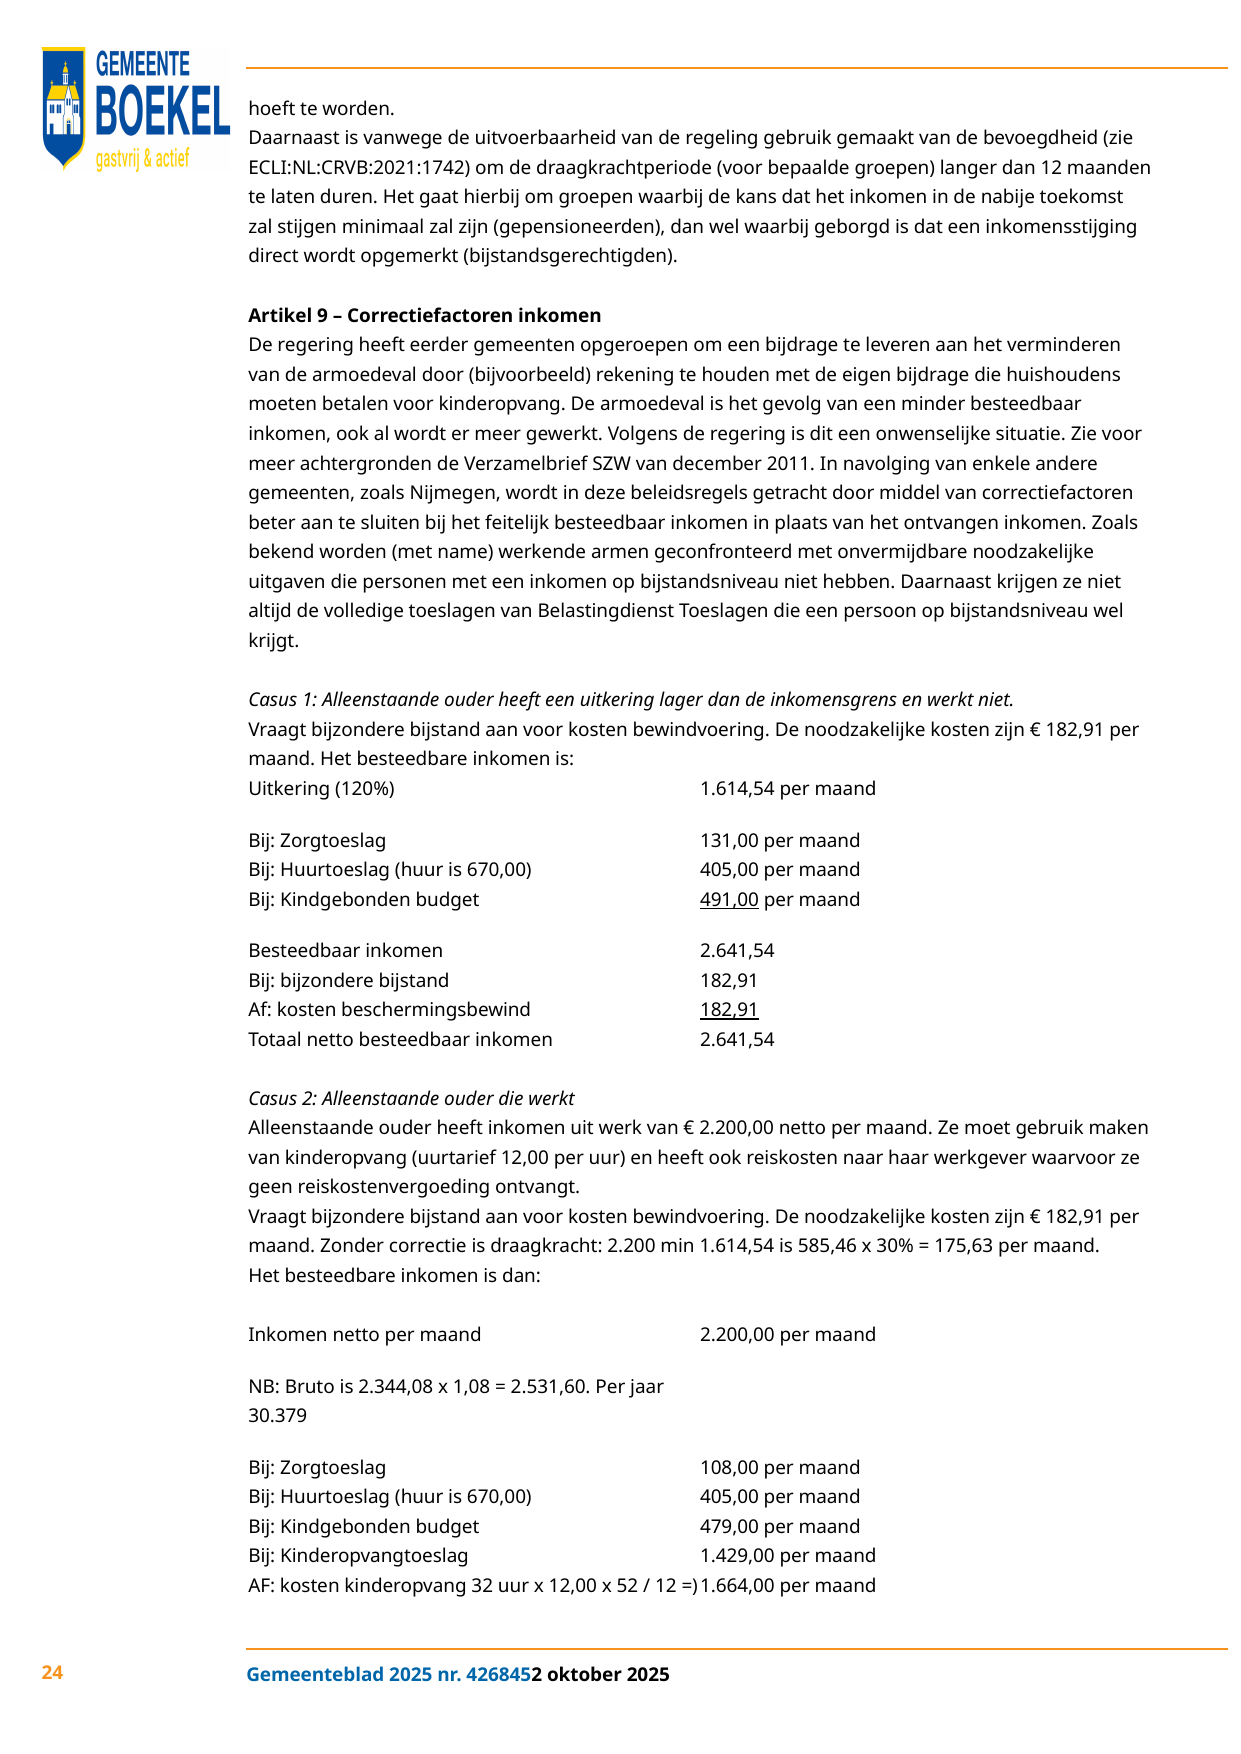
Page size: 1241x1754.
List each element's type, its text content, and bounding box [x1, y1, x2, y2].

table_header 1.614,54 per maand [700, 775, 1152, 801]
text Daarnaast is vanwege de uitvoerbaarheid van de regeling gebruik gemaakt van de bevoegdheid (zie ECLI:NL:CRVB:2021:1742) om de draagkrachtperiode (voor bepaalde groepen) langer dan 12 maanden te laten duren. Het gaat hierbij om groepen waarbij de kans dat het inkomen in de nabije toekomst zal stijgen minimaal zal zijn (gepensioneerden), dan wel waarbij geborgd is dat een inkomensstijging direct wordt opgemerkt (bijstandsgerechtigden). [248, 124, 1152, 268]
text De regering heeft eerder gemeenten opgeroepen om een bijdrage te leveren aan het verminderen van de armoedeval door (bijvoorbeeld) rekening te houden met de eigen bijdrage die huishoudens moeten betalen voor kinderopvang. De armoedeval is het gevolg van een minder besteedbaar inkomen, ook al wordt er meer gewerkt. Volgens de regering is dit een onwenselijke situatie. Zie voor meer achtergronden de Verzamelbrief SZW van december 2011. In navolging van enkele andere gemeenten, zoals Nijmegen, wordt in deze beleidsregels getracht door middel van correctiefactoren beter aan te sluiten bij het feitelijk besteedbaar inkomen in plaats van het ontvangen inkomen. Zoals bekend worden (met name) werkende armen geconfronteerd met onvermijdbare noodzakelijke uitgaven die personen met een inkomen op bijstandsniveau niet hebben. Daarnaast krijgen ze niet altijd de volledige toeslagen van Belastingdienst Toeslagen die een persoon op bijstandsniveau wel krijgt. [248, 331, 1152, 653]
text Vraagt bijzondere bijstand aan voor kosten bewindvoering. De noodzakelijke kosten zijn € 182,91 per maand. Zonder correctie is draagkracht: 2.200 min 1.614,54 is 585,46 x 30% = 175,63 per maand. [248, 1203, 1152, 1258]
table_cell [248, 801, 700, 827]
table_cell [700, 801, 1152, 827]
table_cell Besteedbaar inkomen Bij: bijzondere bijstand Af: kosten beschermingsbewind Totaal netto besteedbaar inkomen [248, 938, 700, 1052]
text Artikel 9 – Correctiefactoren inkomen [248, 302, 1152, 328]
table_cell [248, 1428, 700, 1454]
table_cell [700, 912, 1152, 937]
table_cell 2.641,54 182,91 182,91 2.641,54 [700, 938, 1152, 1052]
text hoeft te worden. [248, 95, 1152, 121]
table_header Uitkering (120%) [248, 775, 700, 801]
table_cell [700, 1347, 1152, 1373]
table_cell [248, 1347, 700, 1373]
text Casus 1: Alleenstaande ouder heeft een uitkering lager dan de inkomensgrens en werkt niet. [248, 686, 1152, 712]
picture [41, 47, 231, 172]
table_header Inkomen netto per maand [248, 1321, 700, 1347]
text Vraagt bijzondere bijstand aan voor kosten bewindvoering. De noodzakelijke kosten zijn € 182,91 per maand. Het besteedbare inkomen is: [248, 716, 1152, 771]
text Het besteedbare inkomen is dan: [248, 1262, 1152, 1288]
table_cell 108,00 per maand 405,00 per maand 479,00 per maand 1.429,00 per maand 1.664,00 per maand [700, 1454, 1152, 1598]
table_cell [700, 1428, 1152, 1454]
table_cell Bij: Zorgtoeslag Bij: Huurtoeslag (huur is 670,00) Bij: Kindgebonden budget [248, 827, 700, 912]
table_cell [248, 912, 700, 937]
table_cell [700, 1373, 1152, 1428]
table_cell Bij: Zorgtoeslag Bij: Huurtoeslag (huur is 670,00) Bij: Kindgebonden budget Bij: Kinderopvangtoeslag AF: kosten kinderopvang 32 uur x 12,00 x 52 / 12 =) [248, 1454, 700, 1598]
text Alleenstaande ouder heeft inkomen uit werk van € 2.200,00 netto per maand. Ze moet gebruik maken van kinderopvang (uurtarief 12,00 per uur) en heeft ook reiskosten naar haar werkgever waarvoor ze geen reiskostenvergoeding ontvangt. [248, 1114, 1152, 1199]
table_cell NB: Bruto is 2.344,08 x 1,08 = 2.531,60. Per jaar 30.379 [248, 1373, 700, 1428]
text Casus 2: Alleenstaande ouder die werkt [248, 1085, 1152, 1110]
table_header 2.200,00 per maand [700, 1321, 1152, 1347]
table_cell 131,00 per maand 405,00 per maand 491,00 per maand [700, 827, 1152, 912]
